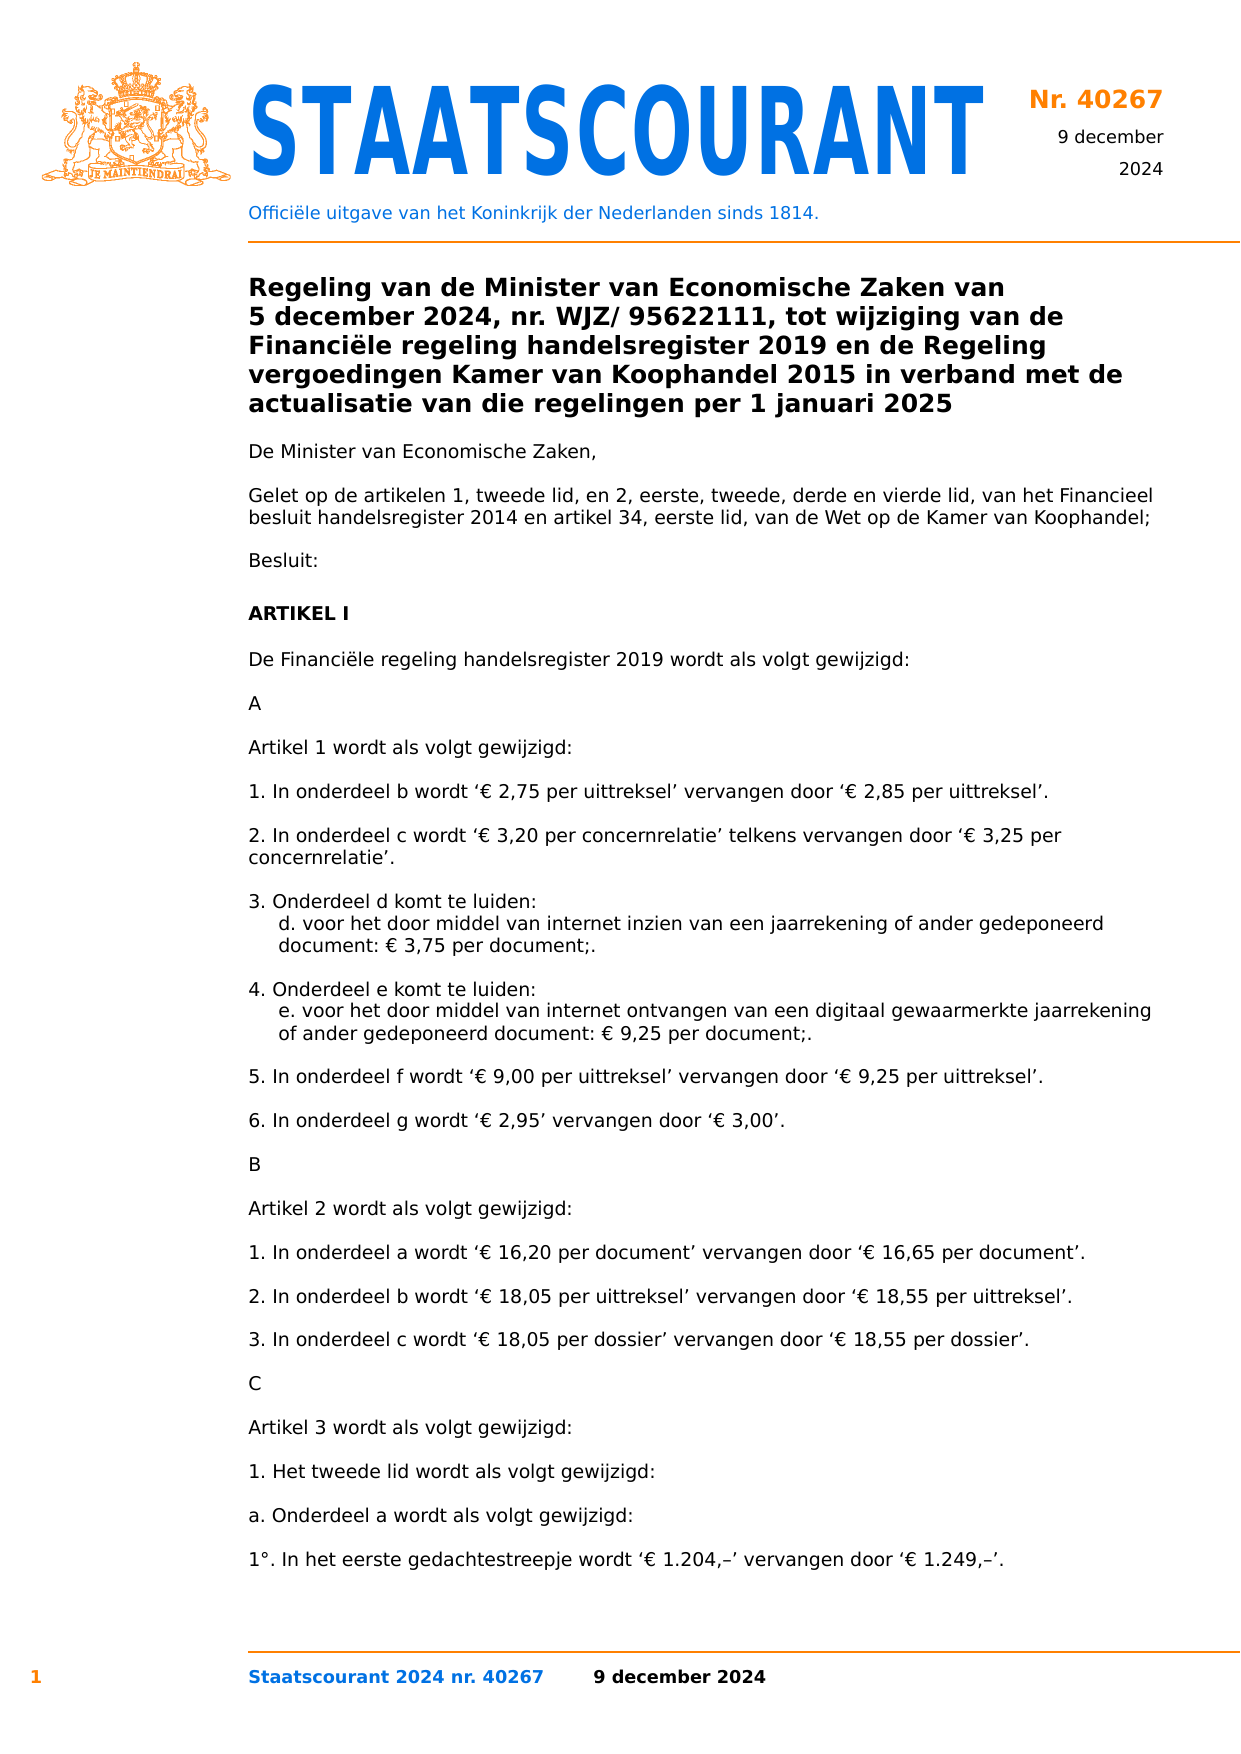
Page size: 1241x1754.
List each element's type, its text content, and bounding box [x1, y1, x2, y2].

text 3. Onderdeel d komt te luiden: [248, 891, 1163, 913]
text 1°. In het eerste gedachtestreepje wordt ‘€ 1.204,–’ vervangen door ‘€ 1.249,–’. [248, 1549, 1163, 1571]
subtitle ARTIKEL I [248, 602, 1163, 624]
text De Financiële regeling handelsregister 2019 wordt als volgt gewijzigd: [248, 649, 1163, 671]
text 4. Onderdeel e komt te luiden: [248, 978, 1163, 1000]
text 5. In onderdeel f wordt ‘€ 9,00 per uittreksel’ vervangen door ‘€ 9,25 per uittreksel’. [248, 1066, 1163, 1088]
subtitle Regeling van de Minister van Economische Zaken van 5 december 2024, nr. WJZ/ 95622111, tot wijziging van de Financiële regeling handelsregister 2019 en de Regeling vergoedingen Kamer van Koophandel 2015 in verband met de actualisatie van die regelingen per 1 januari 2025 [248, 273, 1163, 419]
text Besluit: [248, 550, 1163, 572]
text De Minister van Economische Zaken, [248, 441, 1163, 463]
picture [41, 62, 231, 186]
text Artikel 2 wordt als volgt gewijzigd: [248, 1198, 1163, 1220]
text 1. In onderdeel b wordt ‘€ 2,75 per uittreksel’ vervangen door ‘€ 2,85 per uittreksel’. [248, 781, 1163, 803]
text A [248, 693, 1163, 715]
text Gelet op de artikelen 1, tweede lid, en 2, eerste, tweede, derde en vierde lid, van het Financieel besluit handelsregister 2014 en artikel 34, eerste lid, van de Wet op de Kamer van Koophandel; [248, 484, 1163, 528]
text 2. In onderdeel b wordt ‘€ 18,05 per uittreksel’ vervangen door ‘€ 18,55 per uittreksel’. [248, 1286, 1163, 1307]
text Artikel 3 wordt als volgt gewijzigd: [248, 1417, 1163, 1439]
text B [248, 1154, 1163, 1176]
table_header STAATSCOURANT [248, 62, 998, 203]
text 2. In onderdeel c wordt ‘€ 3,20 per concernrelatie’ telkens vervangen door ‘€ 3,25 per concernrelatie’. [248, 825, 1163, 869]
text d. voor het door middel van internet inzien van een jaarrekening of ander gedeponeerd document: € 3,75 per document;. [278, 913, 1163, 957]
table_header Nr. 40267 [998, 62, 1240, 121]
text 1. In onderdeel a wordt ‘€ 16,20 per document’ vervangen door ‘€ 16,65 per document’. [248, 1242, 1163, 1264]
table_header [25, 62, 248, 241]
text 3. In onderdeel c wordt ‘€ 18,05 per dossier’ vervangen door ‘€ 18,55 per dossier’. [248, 1329, 1163, 1351]
text 1. Het tweede lid wordt als volgt gewijzigd: [248, 1461, 1163, 1483]
text a. Onderdeel a wordt als volgt gewijzigd: [248, 1505, 1163, 1527]
text C [248, 1373, 1163, 1395]
text Artikel 1 wordt als volgt gewijzigd: [248, 737, 1163, 759]
table_cell 9 december [998, 121, 1240, 153]
table_cell Officiële uitgave van het Koninkrijk der Nederlanden sinds 1814. [248, 203, 1240, 241]
table_cell 2024 [998, 153, 1240, 203]
text 6. In onderdeel g wordt ‘€ 2,95’ vervangen door ‘€ 3,00’. [248, 1110, 1163, 1132]
text e. voor het door middel van internet ontvangen van een digitaal gewaarmerkte jaarrekening of ander gedeponeerd document: € 9,25 per document;. [278, 1000, 1163, 1044]
